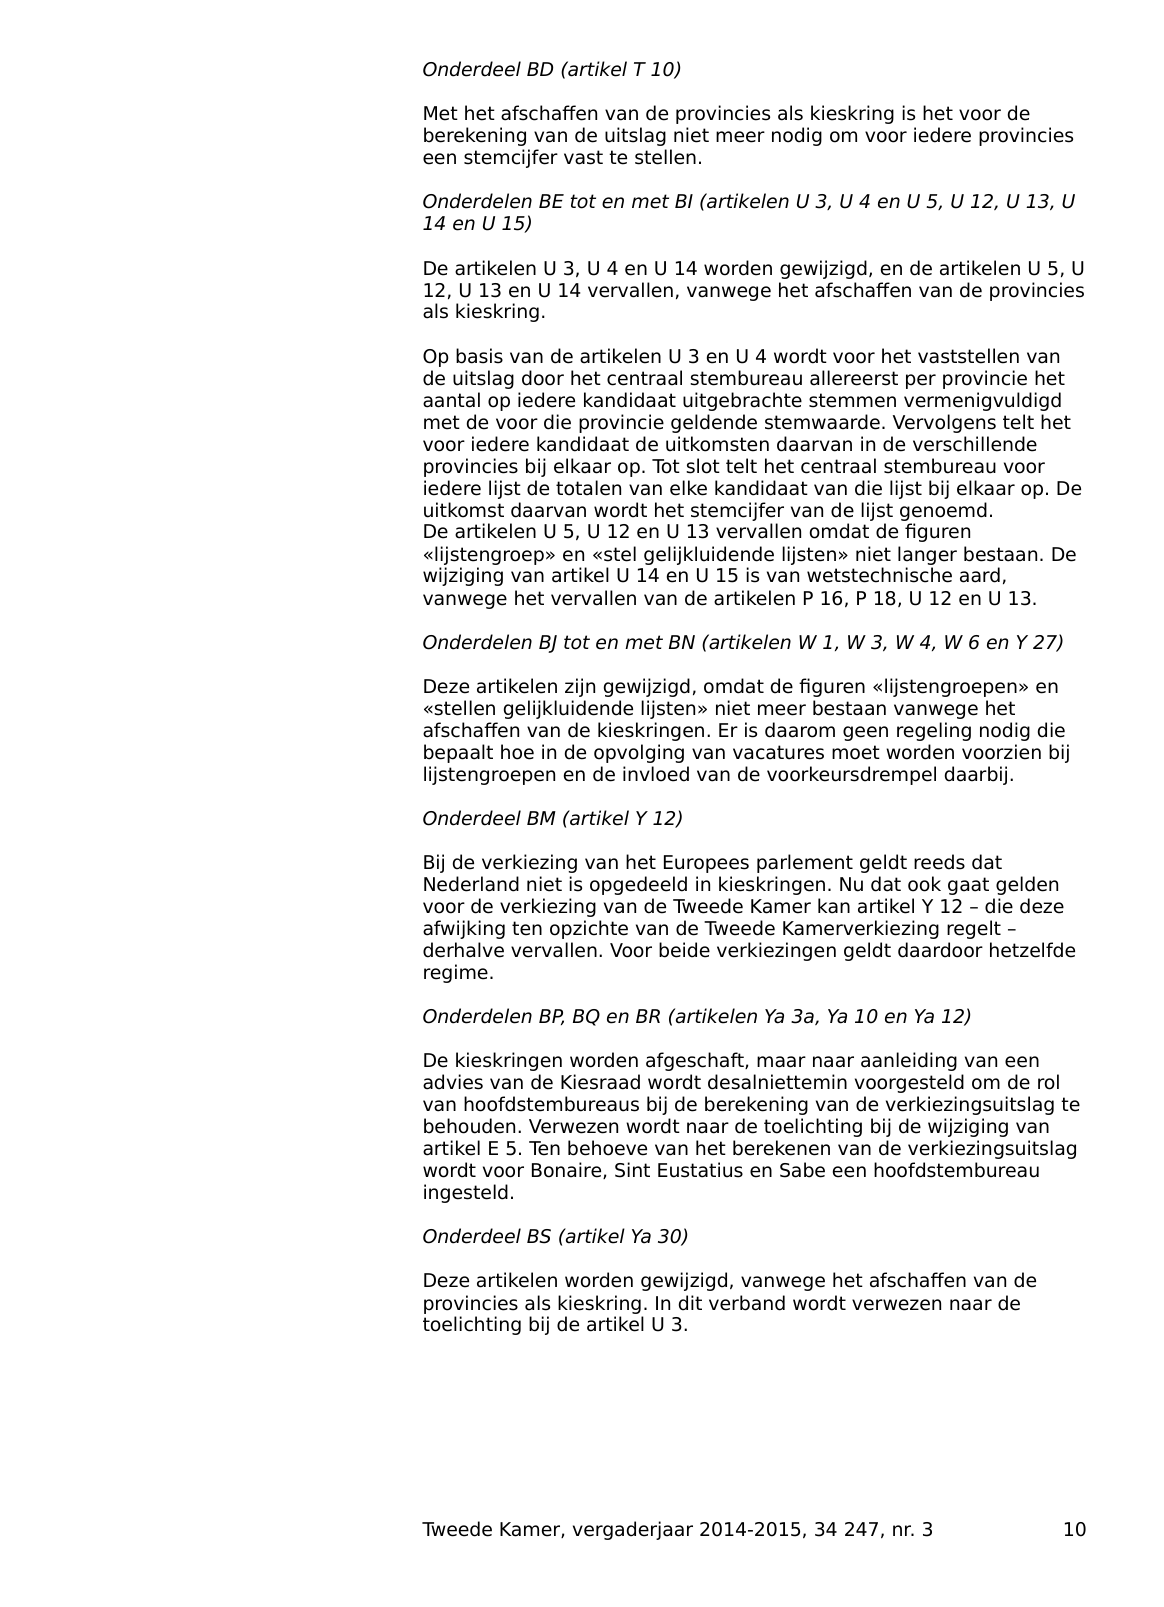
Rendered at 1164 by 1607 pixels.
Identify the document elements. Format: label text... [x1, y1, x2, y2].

text De kieskringen worden afgeschaft, maar naar aanleiding van een advies van de Kiesraad wordt desalniettemin voorgesteld om de rol van hoofdstembureaus bij de berekening van de verkiezingsuitslag te behouden. Verwezen wordt naar de toelichting bij de wijziging van artikel E 5. Ten behoeve van het berekenen van de verkiezingsuitslag wordt voor Bonaire, Sint Eustatius en Sabe een hoofdstembureau ingesteld. [422, 1050, 1087, 1204]
text Op basis van de artikelen U 3 en U 4 wordt voor het vaststellen van de uitslag door het centraal stembureau allereerst per provincie het aantal op iedere kandidaat uitgebrachte stemmen vermenigvuldigd met de voor die provincie geldende stemwaarde. Vervolgens telt het voor iedere kandidaat de uitkomsten daarvan in de verschillende provincies bij elkaar op. Tot slot telt het centraal stembureau voor iedere lijst de totalen van elke kandidaat van die lijst bij elkaar op. De uitkomst daarvan wordt het stemcijfer van de lijst genoemd. [422, 346, 1087, 521]
subtitle Onderdeel BD (artikel T 10) [422, 59, 1087, 81]
subtitle Onderdeel BM (artikel Y 12) [422, 808, 1087, 830]
text De artikelen U 5, U 12 en U 13 vervallen omdat de figuren «lijstengroep» en «stel gelijkluidende lijsten» niet langer bestaan. De wijziging van artikel U 14 en U 15 is van wetstechnische aard, vanwege het vervallen van de artikelen P 16, P 18, U 12 en U 13. [422, 521, 1087, 609]
subtitle Onderdeel BS (artikel Ya 30) [422, 1226, 1087, 1248]
text Deze artikelen zijn gewijzigd, omdat de figuren «lijstengroepen» en «stellen gelijkluidende lijsten» niet meer bestaan vanwege het afschaffen van de kieskringen. Er is daarom geen regeling nodig die bepaalt hoe in de opvolging van vacatures moet worden voorzien bij lijstengroepen en de invloed van de voorkeursdrempel daarbij. [422, 676, 1087, 786]
text Deze artikelen worden gewijzigd, vanwege het afschaffen van de provincies als kieskring. In dit verband wordt verwezen naar de toelichting bij de artikel U 3. [422, 1270, 1087, 1336]
subtitle Onderdelen BJ tot en met BN (artikelen W 1, W 3, W 4, W 6 en Y 27) [422, 632, 1087, 653]
subtitle Onderdelen BP, BQ en BR (artikelen Ya 3a, Ya 10 en Ya 12) [422, 1006, 1087, 1028]
text Met het afschaffen van de provincies als kieskring is het voor de berekening van de uitslag niet meer nodig om voor iedere provincies een stemcijfer vast te stellen. [422, 103, 1087, 169]
subtitle Onderdelen BE tot en met BI (artikelen U 3, U 4 en U 5, U 12, U 13, U 14 en U 15) [422, 191, 1087, 235]
text De artikelen U 3, U 4 en U 14 worden gewijzigd, en de artikelen U 5, U 12, U 13 en U 14 vervallen, vanwege het afschaffen van de provincies als kieskring. [422, 257, 1087, 323]
text Bij de verkiezing van het Europees parlement geldt reeds dat Nederland niet is opgedeeld in kieskringen. Nu dat ook gaat gelden voor de verkiezing van de Tweede Kamer kan artikel Y 12 – die deze afwijking ten opzichte van de Tweede Kamerverkiezing regelt – derhalve vervallen. Voor beide verkiezingen geldt daardoor hetzelfde regime. [422, 852, 1087, 984]
